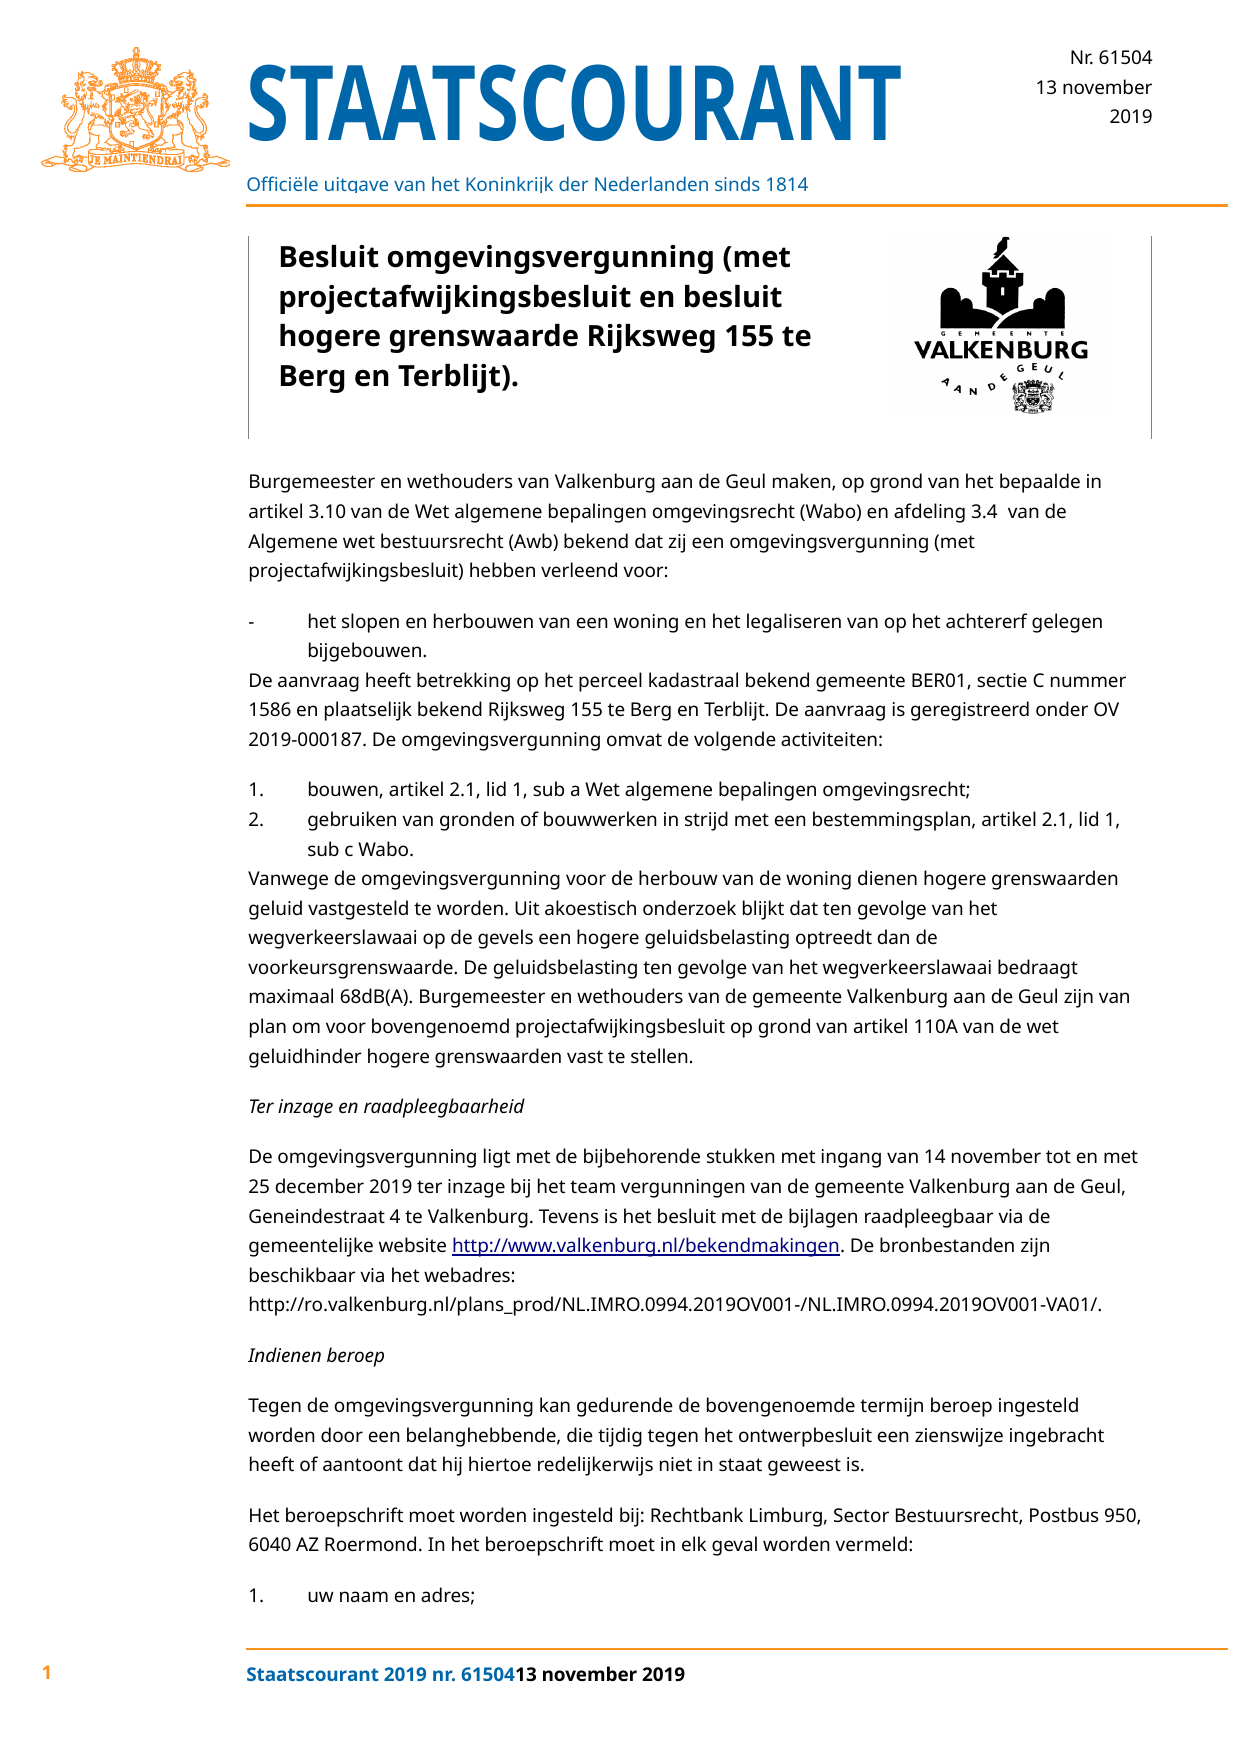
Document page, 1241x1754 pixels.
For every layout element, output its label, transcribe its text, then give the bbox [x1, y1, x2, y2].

picture [889, 236, 1112, 414]
text De aanvraag heeft betrekking op het perceel kadastraal bekend gemeente BER01, sectie C nummer 1586 en plaatselijk bekend Rijksweg 155 te Berg en Terblijt. De aanvraag is geregistreerd onder OV 2019-000187. De omgevingsvergunning omvat de volgende activiteiten: [248, 667, 1152, 752]
text De omgevingsvergunning ligt met de bijbehorende stukken met ingang van 14 november tot en met 25 december 2019 ter inzage bij het team vergunningen van de gemeente Valkenburg aan de Geul, Geneindestraat 4 te Valkenburg. Tevens is het besluit met de bijlagen raadpleegbaar via de gemeentelijke website http://www.valkenburg.nl/bekendmakingen. De bronbestanden zijn beschikbaar via het webadres: http://ro.valkenburg.nl/plans_prod/NL.IMRO.0994.2019OV001-/NL.IMRO.0994.2019OV001-VA01/. [248, 1144, 1152, 1317]
table_header Besluit omgevingsvergunning (met projectafwijkingsbesluit en besluit hogere grenswaarde Rijksweg 155 te Berg en Terblijt). [249, 236, 850, 439]
list het slopen en herbouwen van een woning en het legaliseren van op het achtererf gelegen bijgebouwen. [248, 608, 1152, 663]
text Vanwege de omgevingsvergunning voor de herbouw van de woning dienen hogere grenswaarden geluid vastgesteld te worden. Uit akoestisch onderzoek blijkt dat ten gevolge van het wegverkeerslawaai op de gevels een hogere geluidsbelasting optreedt dan de voorkeursgrenswaarde. De geluidsbelasting ten gevolge van het wegverkeerslawaai bedraagt maximaal 68dB(A). Burgemeester en wethouders van de gemeente Valkenburg aan de Geul zijn van plan om voor bovengenoemd projectafwijkingsbesluit op grond van artikel 110A van de wet geluidhinder hogere grenswaarden vast te stellen. [248, 865, 1152, 1068]
list bouwen, artikel 2.1, lid 1, sub a Wet algemene bepalingen omgevingsrecht; [248, 777, 1152, 802]
table_header [850, 414, 1151, 439]
text Het beroepschrift moet worden ingesteld bij: Rechtbank Limburg, Sector Bestuursrecht, Postbus 950, 6040 AZ Roermond. In het beroepschrift moet in elk geval worden vermeld: [248, 1502, 1152, 1557]
text Indienen beroep [248, 1342, 1152, 1368]
list gebruiken van gronden of bouwwerken in strijd met een bestemmingsplan, artikel 2.1, lid 1, sub c Wabo. [248, 806, 1152, 861]
text Tegen de omgevingsvergunning kan gedurende de bovengenoemde termijn beroep ingesteld worden door een belanghebbende, die tijdig tegen het ontwerpbesluit een zienswijze ingebracht heeft of aantoont dat hij hiertoe redelijkerwijs niet in staat geweest is. [248, 1392, 1152, 1477]
table_header [1112, 236, 1151, 413]
text Ter inzage en raadpleegbaarheid [248, 1093, 1152, 1119]
list uw naam en adres; [248, 1582, 1152, 1608]
table_header [850, 236, 889, 413]
text Burgemeester en wethouders van Valkenburg aan de Geul maken, op grond van het bepaalde in artikel 3.10 van de Wet algemene bepalingen omgevingsrecht (Wabo) en afdeling 3.4 van de Algemene wet bestuursrecht (Awb) bekend dat zij een omgevingsvergunning (met projectafwijkingsbesluit) hebben verleend voor: [248, 469, 1152, 583]
picture [41, 47, 231, 172]
